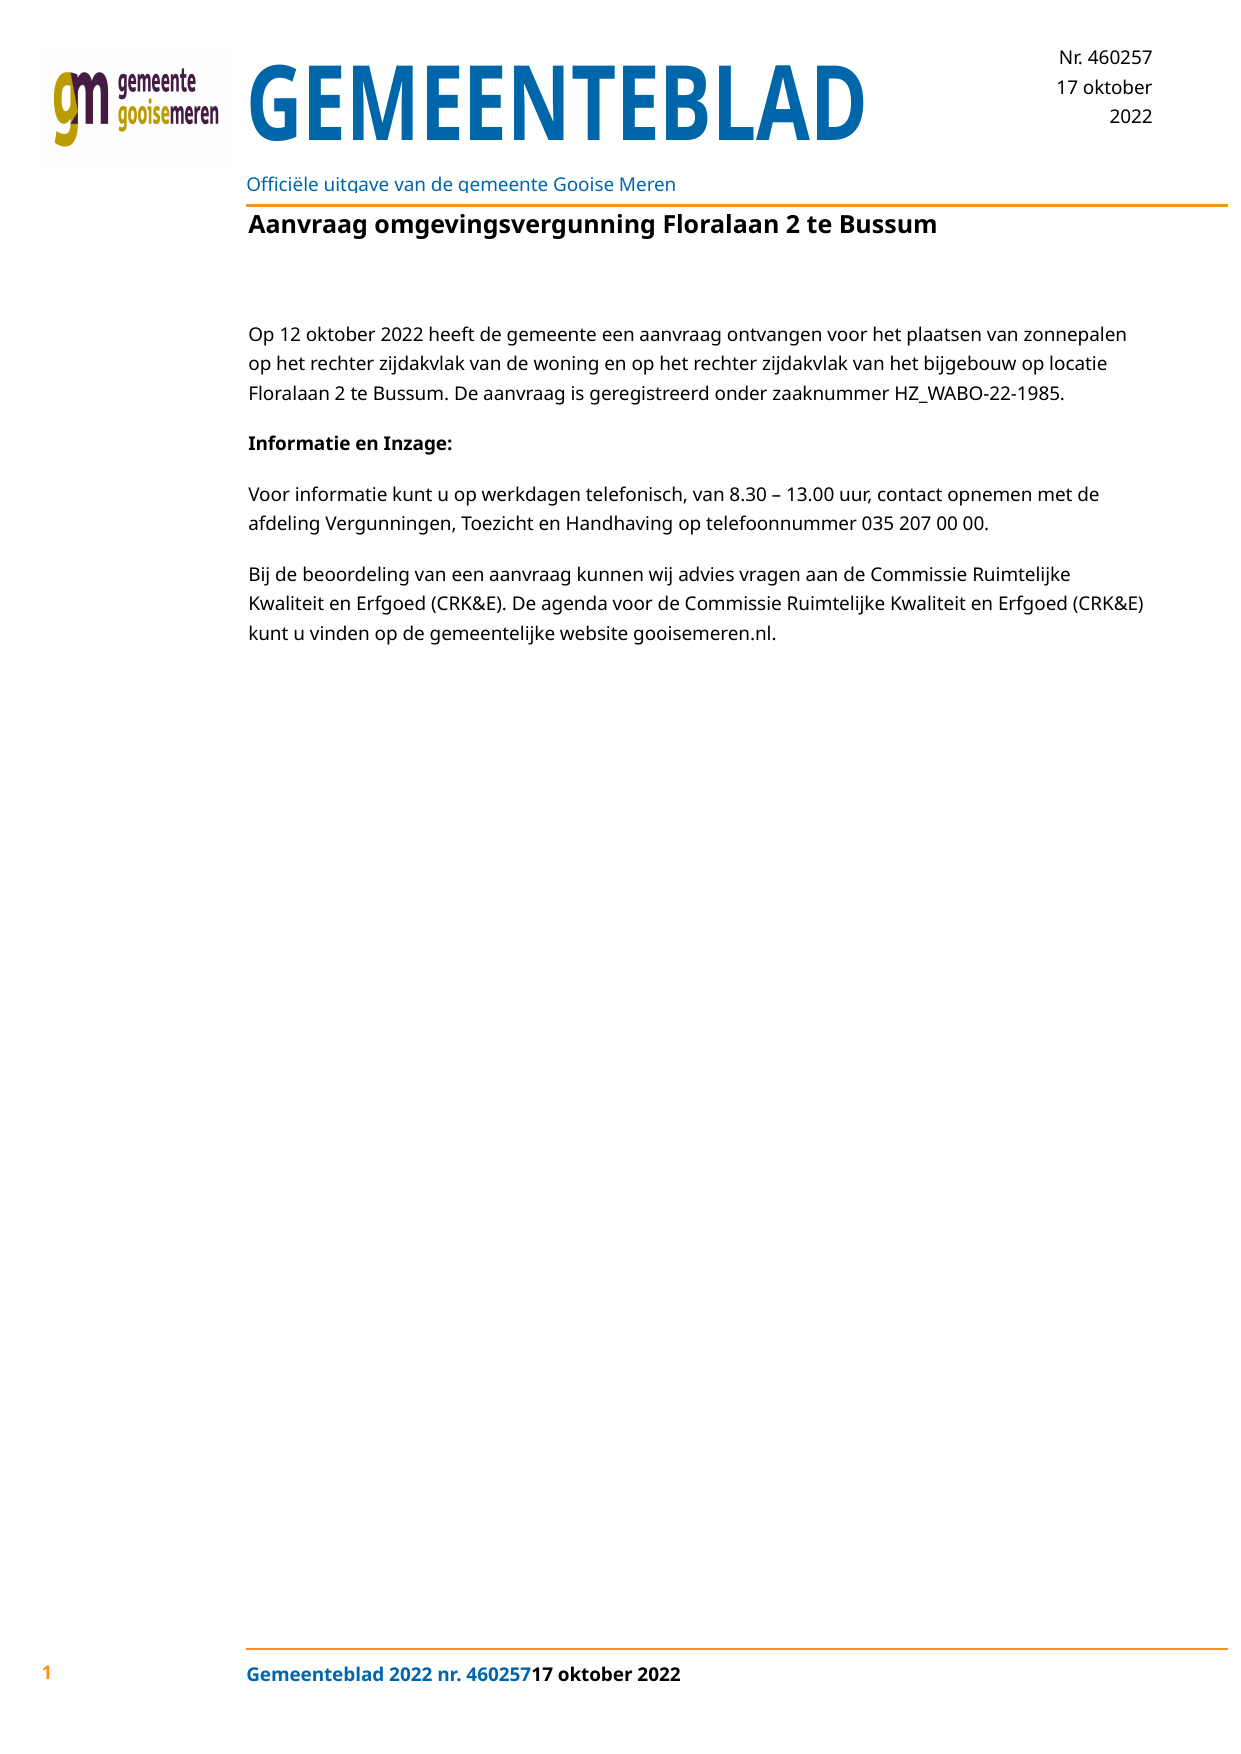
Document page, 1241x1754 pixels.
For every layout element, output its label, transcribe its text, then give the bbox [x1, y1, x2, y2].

text Op 12 oktober 2022 heeft de gemeente een aanvraag ontvangen voor het plaatsen van zonnepalen op het rechter zijdakvlak van de woning en op het rechter zijdakvlak van het bijgebouw op locatie Floralaan 2 te Bussum. De aanvraag is geregistreerd onder zaaknummer HZ_WABO-22-1985. [248, 321, 1152, 406]
text Informatie en Inzage: [248, 430, 1152, 456]
text Voor informatie kunt u op werkdagen telefonisch, van 8.30 – 13.00 uur, contact opnemen met de afdeling Vergunningen, Toezicht en Handhaving op telefoonnummer 035 207 00 00. [248, 481, 1152, 536]
picture [41, 47, 231, 172]
text Aanvraag omgevingsvergunning Floralaan 2 te Bussum [248, 207, 1152, 241]
text Bij de beoordeling van een aanvraag kunnen wij advies vragen aan de Commissie Ruimtelijke Kwaliteit en Erfgoed (CRK&E). De agenda voor de Commissie Ruimtelijke Kwaliteit en Erfgoed (CRK&E) kunt u vinden op de gemeentelijke website gooisemeren.nl. [248, 561, 1152, 646]
